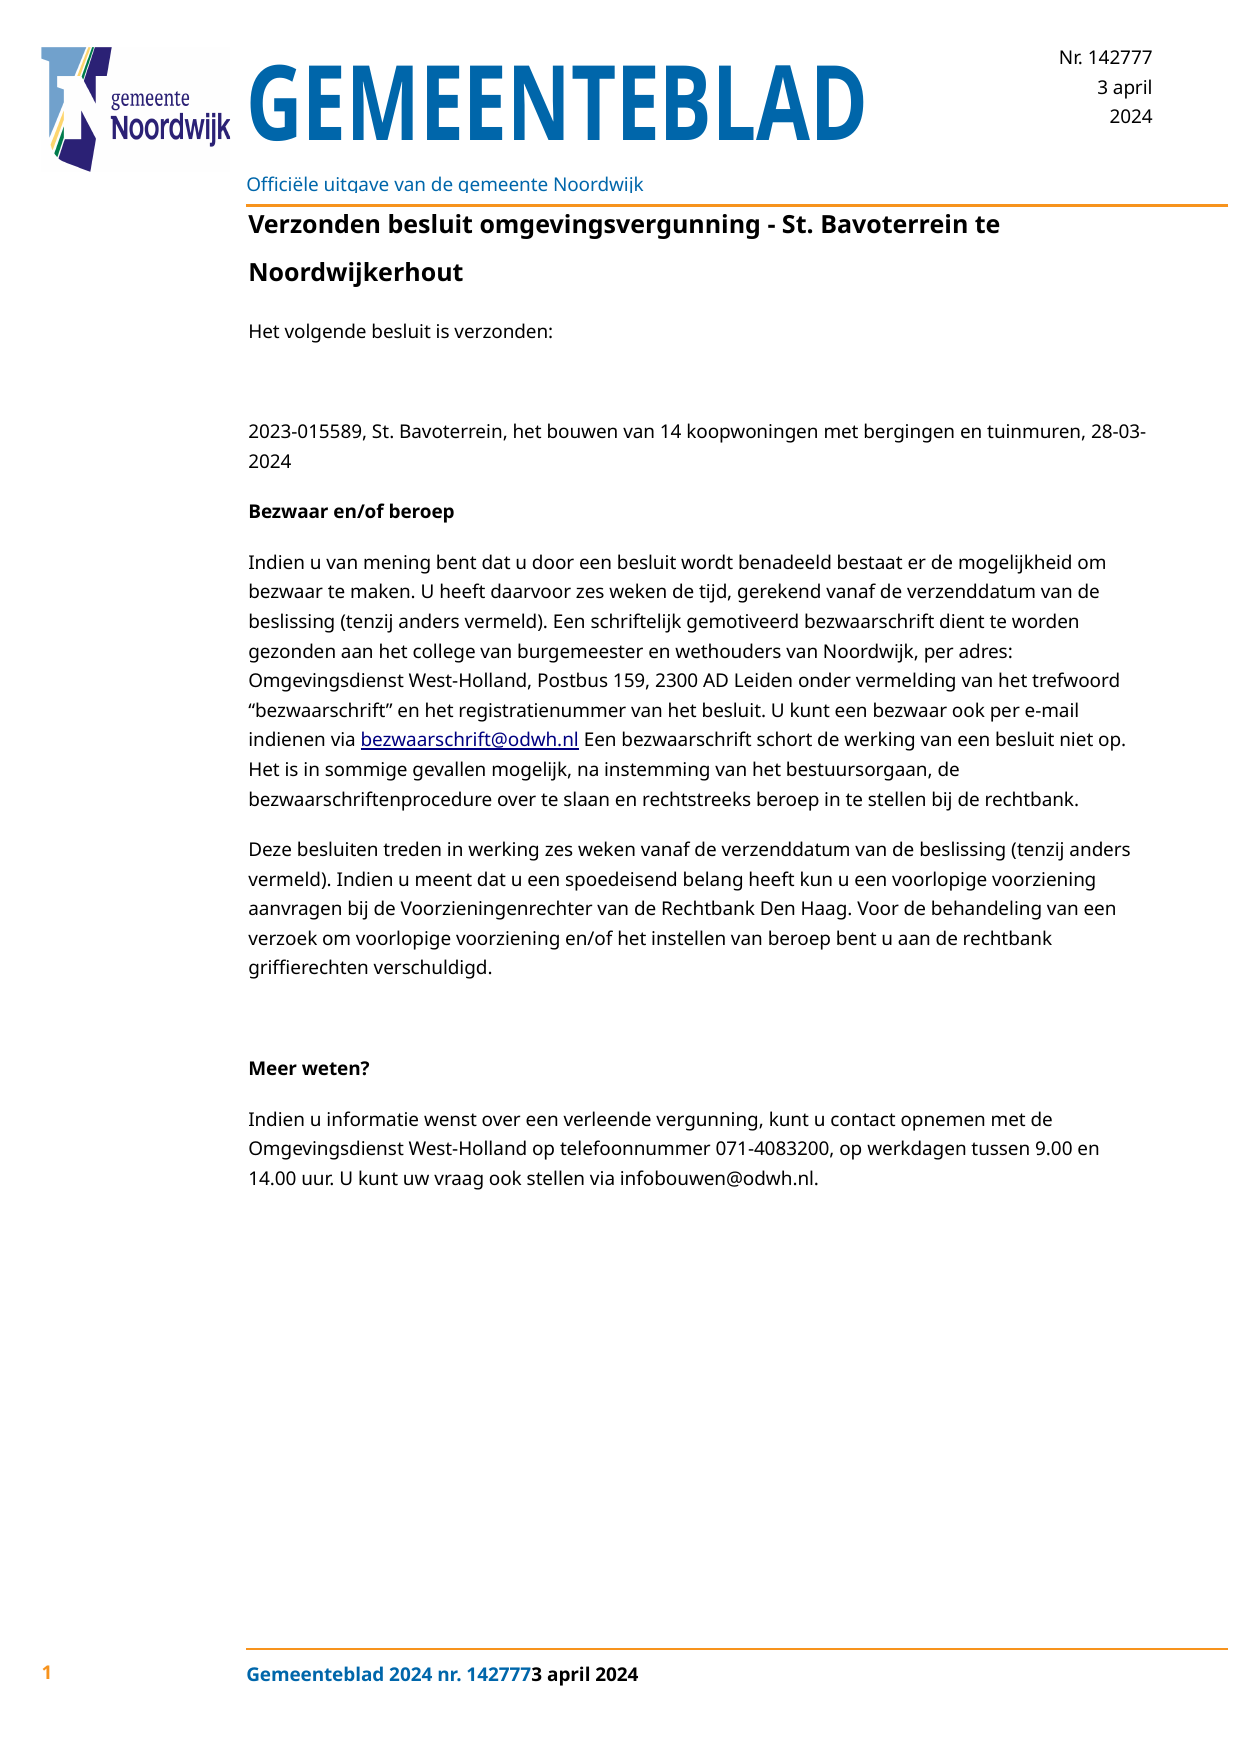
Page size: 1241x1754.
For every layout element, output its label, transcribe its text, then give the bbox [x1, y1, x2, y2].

text Bezwaar en/of beroep [248, 499, 1152, 524]
text Indien u informatie wenst over een verleende vergunning, kunt u contact opnemen met de Omgevingsdienst West-Holland op telefoonnummer 071-4083200, op werkdagen tussen 9.00 en 14.00 uur. U kunt uw vraag ook stellen via infobouwen@odwh.nl. [248, 1106, 1152, 1191]
text Meer weten? [248, 1055, 1152, 1081]
text Indien u van mening bent dat u door een besluit wordt benadeeld bestaat er de mogelijkheid om bezwaar te maken. U heeft daarvoor zes weken de tijd, gerekend vanaf de verzenddatum van de beslissing (tenzij anders vermeld). Een schriftelijk gemotiveerd bezwaarschrift dient te worden gezonden aan het college van burgemeester en wethouders van Noordwijk, per adres: Omgevingsdienst West-Holland, Postbus 159, 2300 AD Leiden onder vermelding van het trefwoord “bezwaarschrift” en het registratienummer van het besluit. U kunt een bezwaar ook per e-mail indienen via bezwaarschrift@odwh.nl Een bezwaarschrift schort de werking van een besluit niet op. Het is in sommige gevallen mogelijk, na instemming van het bestuursorgaan, de bezwaarschriftenprocedure over te slaan en rechtstreeks beroep in te stellen bij de rechtbank. [248, 549, 1152, 812]
picture [41, 47, 231, 172]
text Het volgende besluit is verzonden: [248, 318, 1152, 344]
text 2023-015589, St. Bavoterrein, het bouwen van 14 koopwoningen met bergingen en tuinmuren, 28-03-2024 [248, 419, 1152, 474]
text Deze besluiten treden in werking zes weken vanaf de verzenddatum van de beslissing (tenzij anders vermeld). Indien u meent dat u een spoedeisend belang heeft kun u een voorlopige voorziening aanvragen bij de Voorzieningenrechter van de Rechtbank Den Haag. Voor de behandeling van een verzoek om voorlopige voorziening en/of het instellen van beroep bent u aan de rechtbank griffierechten verschuldigd. [248, 836, 1152, 980]
text Verzonden besluit omgevingsvergunning - St. Bavoterrein te Noordwijkerhout [248, 207, 1152, 288]
